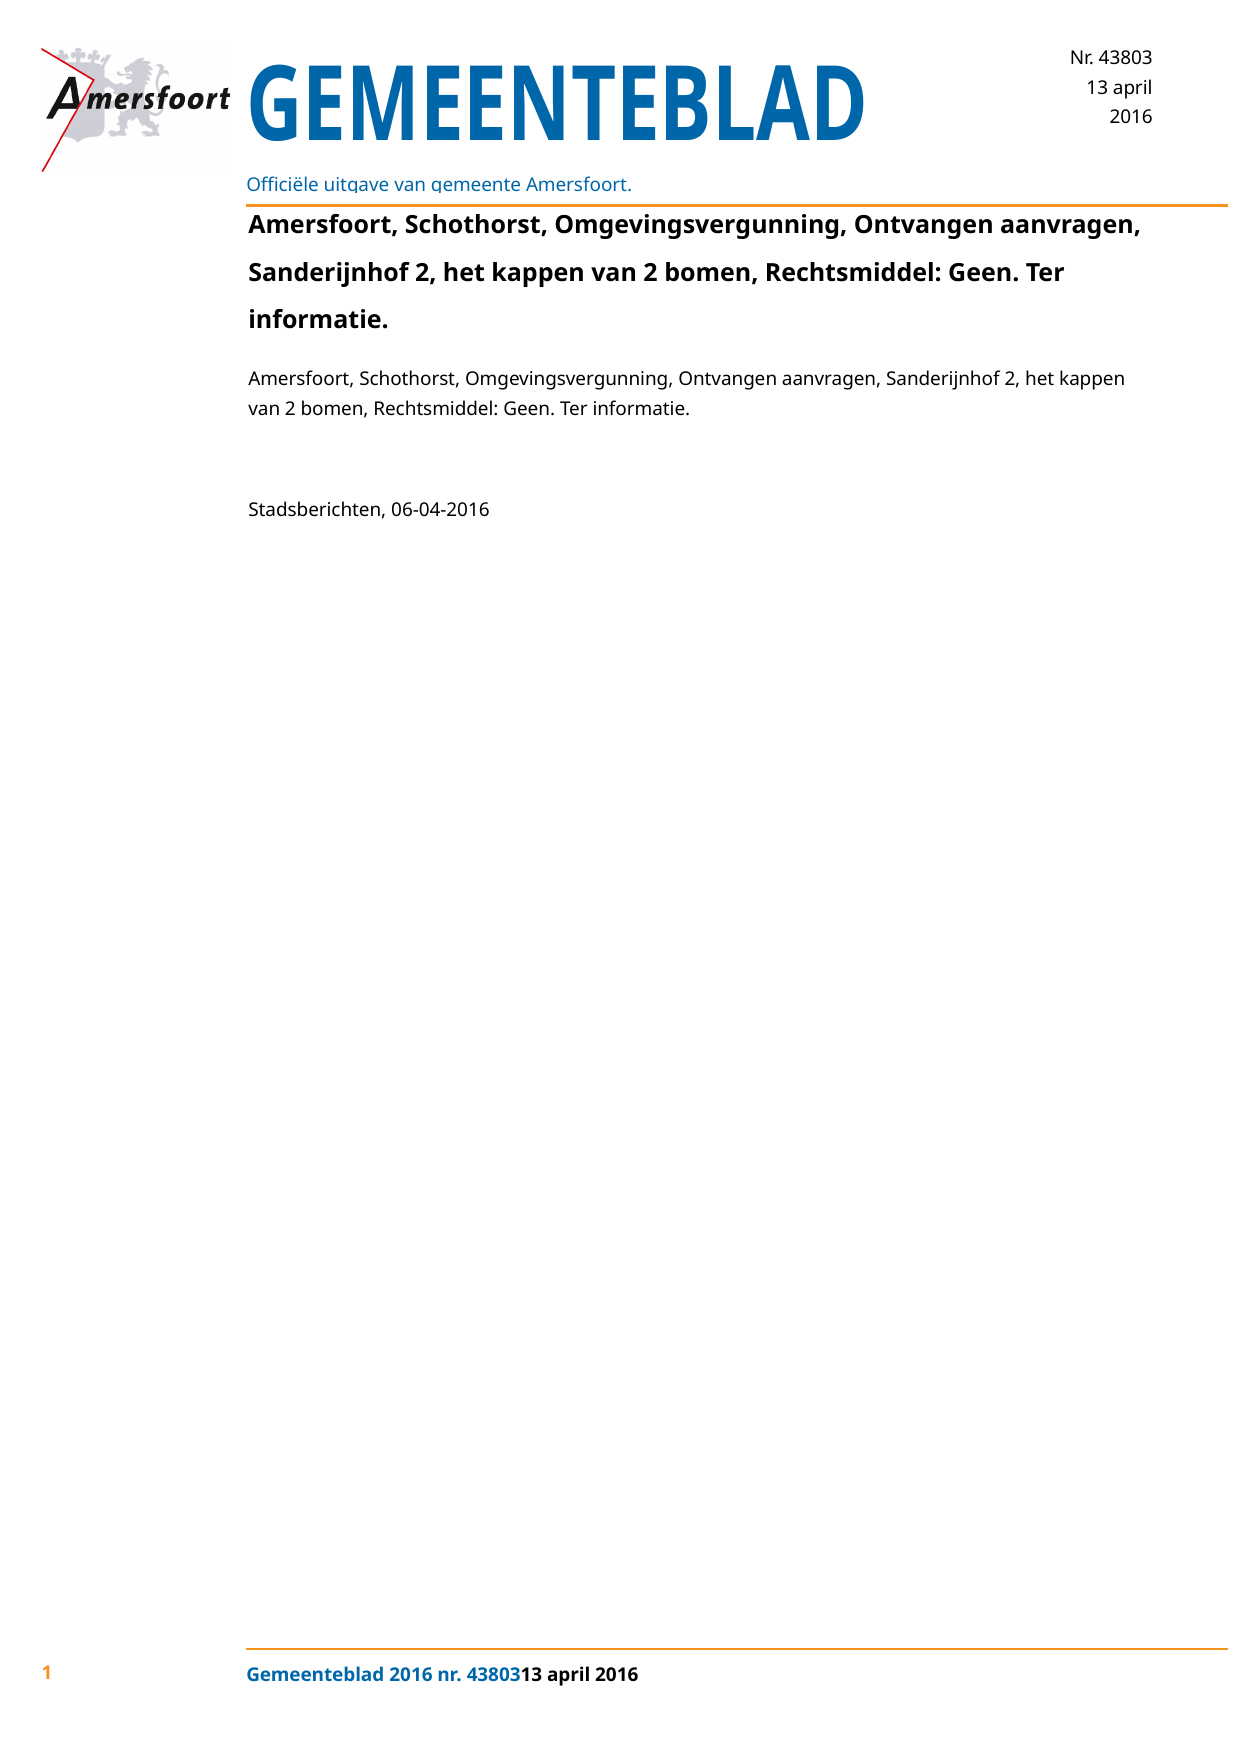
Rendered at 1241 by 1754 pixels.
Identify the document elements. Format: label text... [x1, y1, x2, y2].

picture [41, 47, 231, 172]
text Stadsberichten, 06-04-2016 [248, 496, 1152, 522]
text Amersfoort, Schothorst, Omgevingsvergunning, Ontvangen aanvragen, Sanderijnhof 2, het kappen van 2 bomen, Rechtsmiddel: Geen. Ter informatie. [248, 366, 1152, 421]
text Amersfoort, Schothorst, Omgevingsvergunning, Ontvangen aanvragen, Sanderijnhof 2, het kappen van 2 bomen, Rechtsmiddel: Geen. Ter informatie. [248, 207, 1152, 336]
